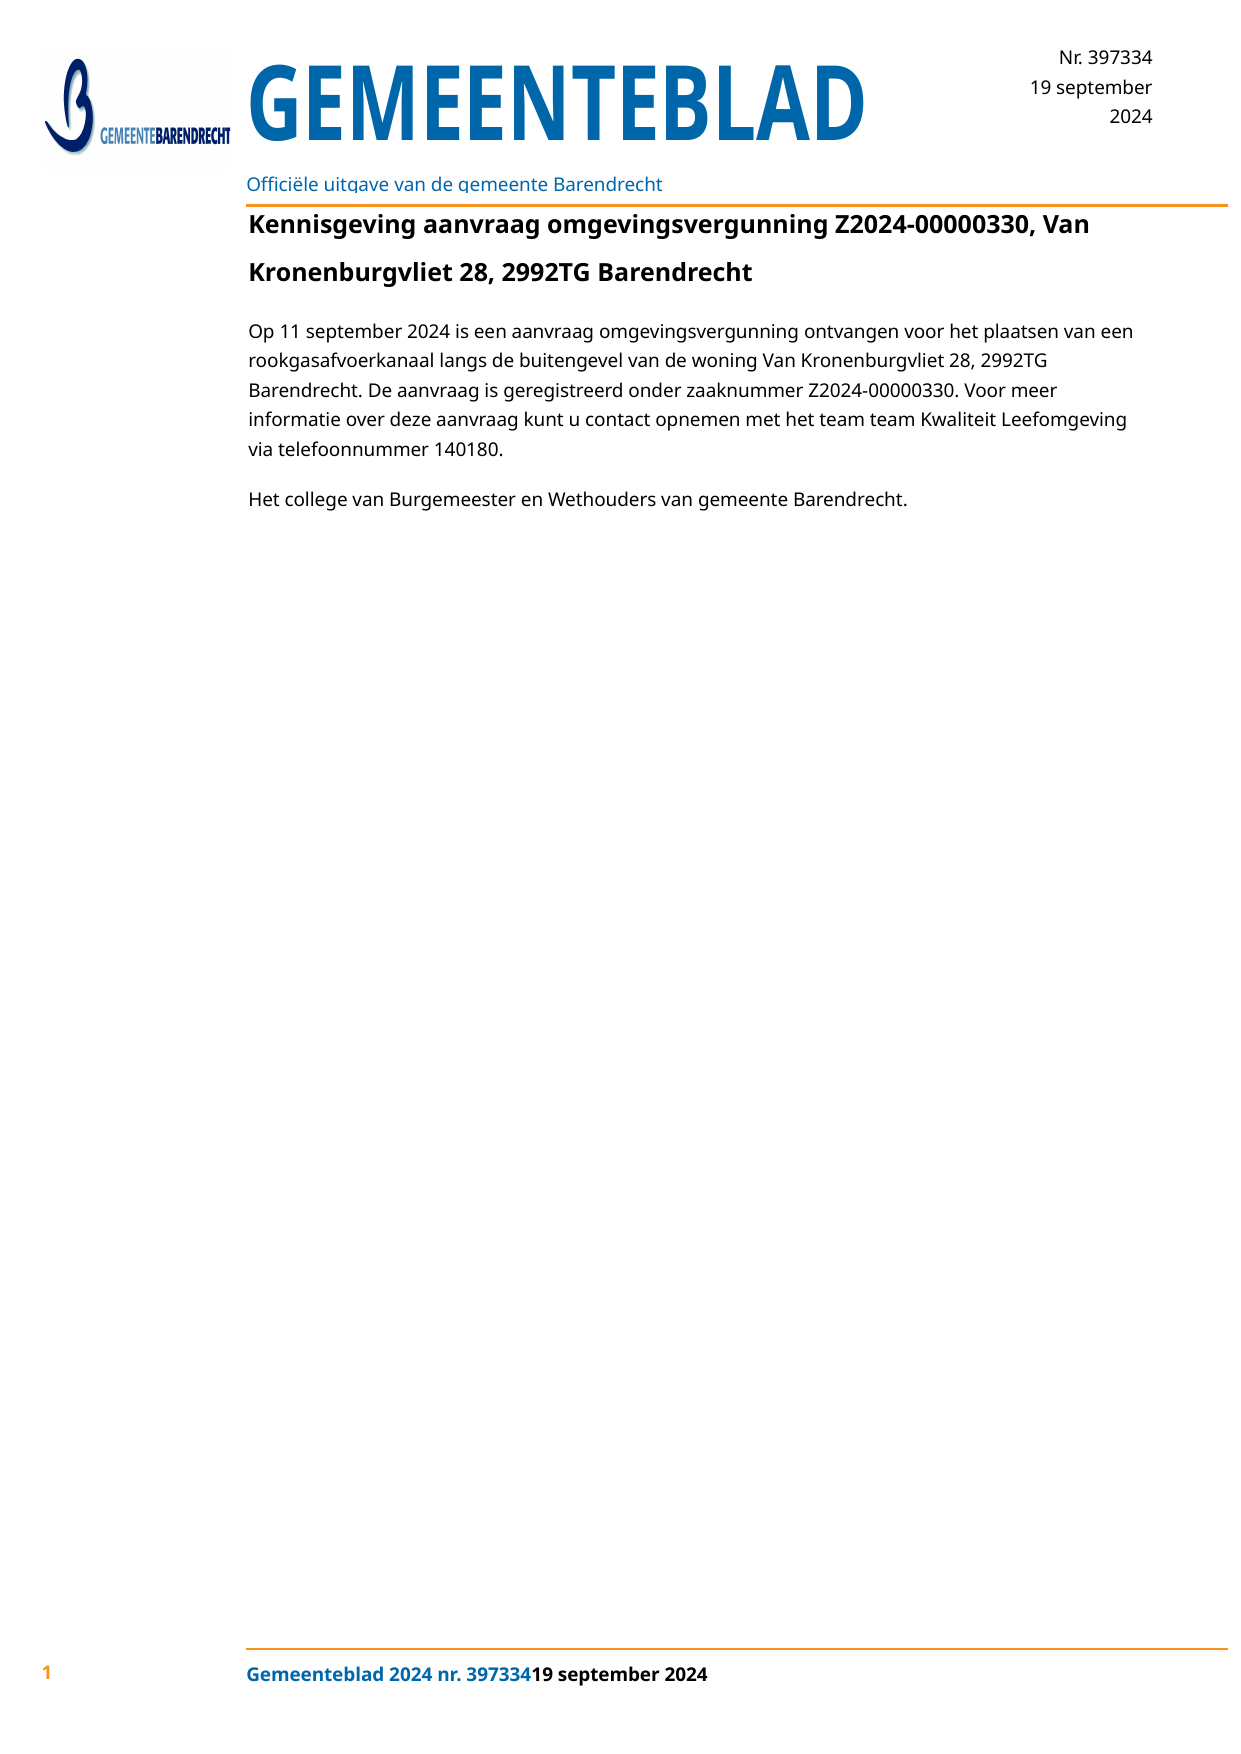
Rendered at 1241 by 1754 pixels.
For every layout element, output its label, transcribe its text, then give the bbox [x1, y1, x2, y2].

picture [41, 47, 231, 172]
text Op 11 september 2024 is een aanvraag omgevingsvergunning ontvangen voor het plaatsen van een rookgasafvoerkanaal langs de buitengevel van de woning Van Kronenburgvliet 28, 2992TG Barendrecht. De aanvraag is geregistreerd onder zaaknummer Z2024-00000330. Voor meer informatie over deze aanvraag kunt u contact opnemen met het team team Kwaliteit Leefomgeving via telefoonnummer 140180. [248, 318, 1152, 462]
text Kennisgeving aanvraag omgevingsvergunning Z2024-00000330, Van Kronenburgvliet 28, 2992TG Barendrecht [248, 207, 1152, 288]
text Het college van Burgemeester en Wethouders van gemeente Barendrecht. [248, 487, 1152, 512]
